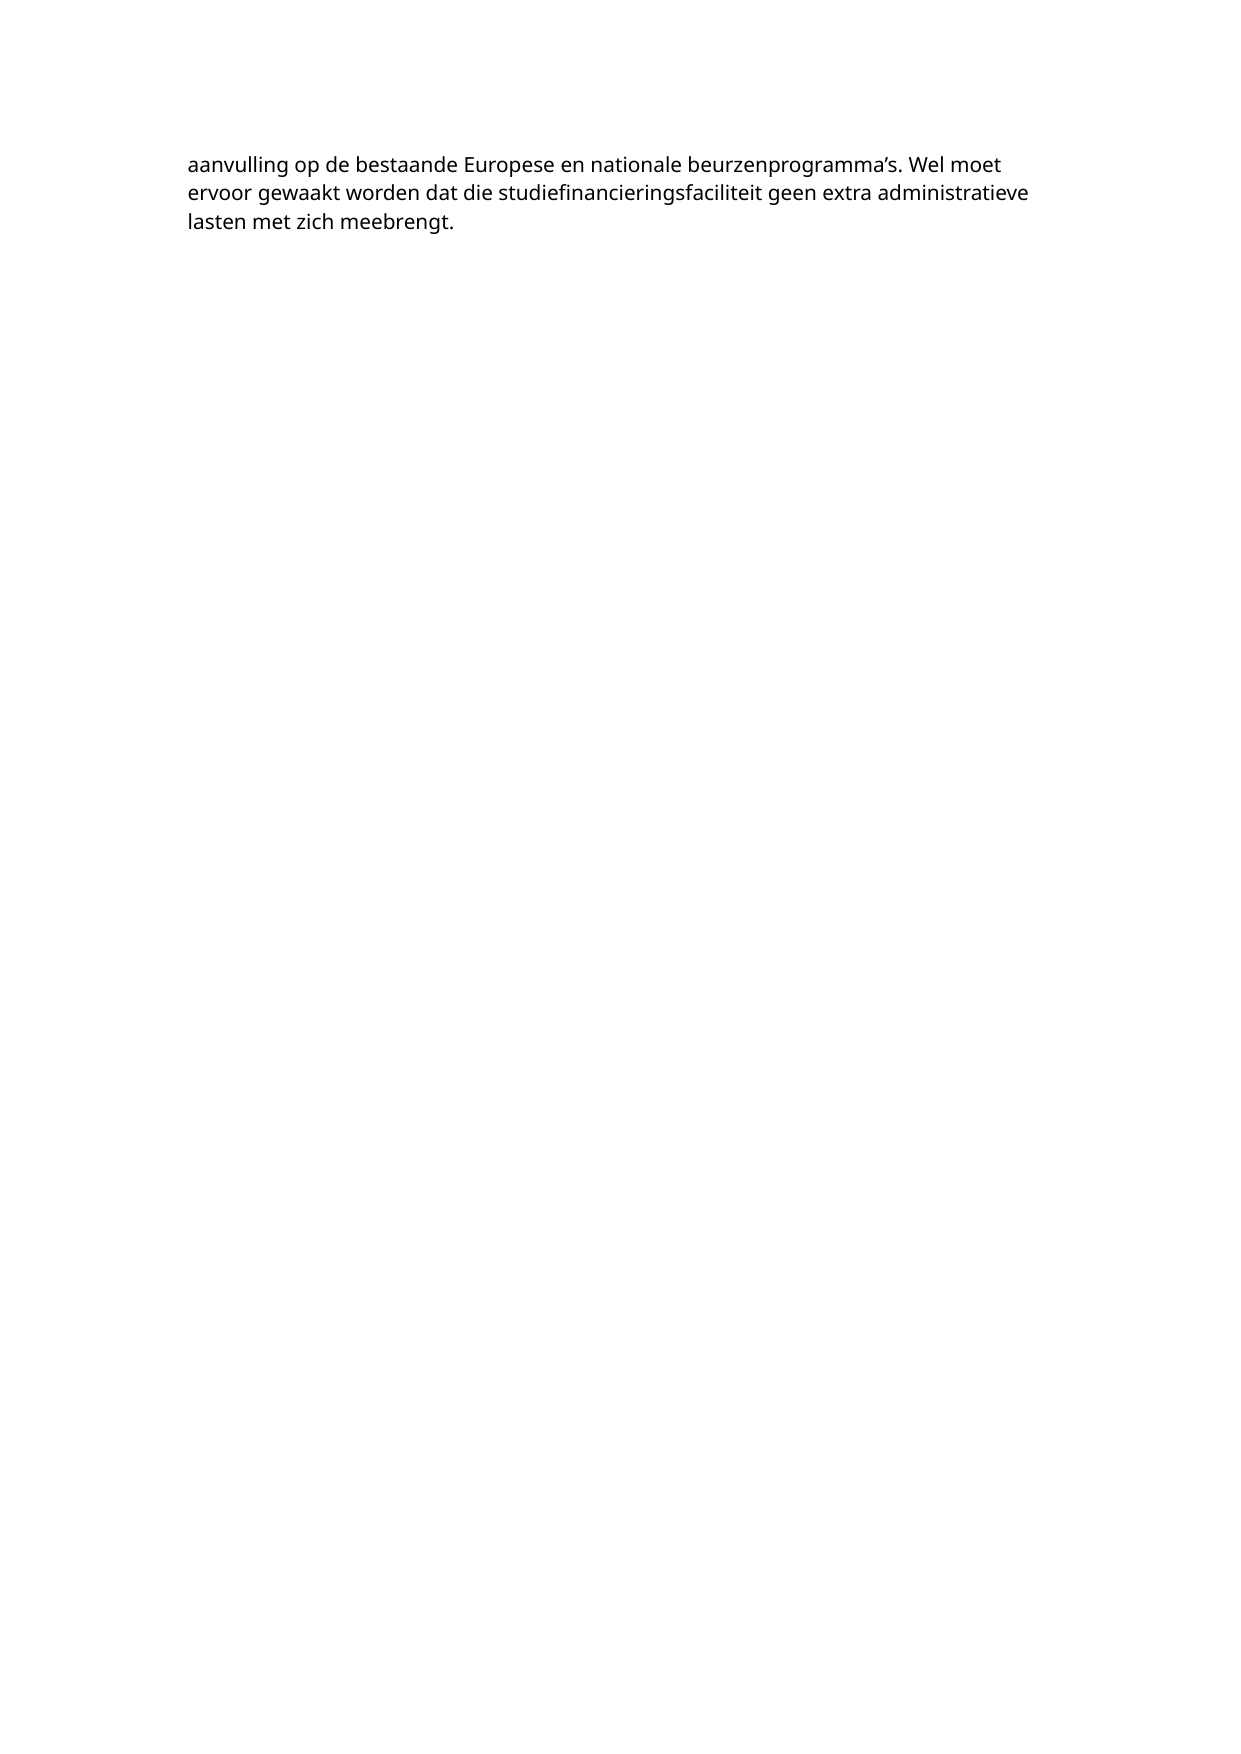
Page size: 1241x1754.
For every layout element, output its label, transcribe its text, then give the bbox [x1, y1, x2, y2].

text aanvulling op de bestaande Europese en nationale beurzenprogramma’s. Wel moet ervoor gewaakt worden dat die studiefinancieringsfaciliteit geen extra administratieve lasten met zich meebrengt. [187, 150, 1053, 235]
